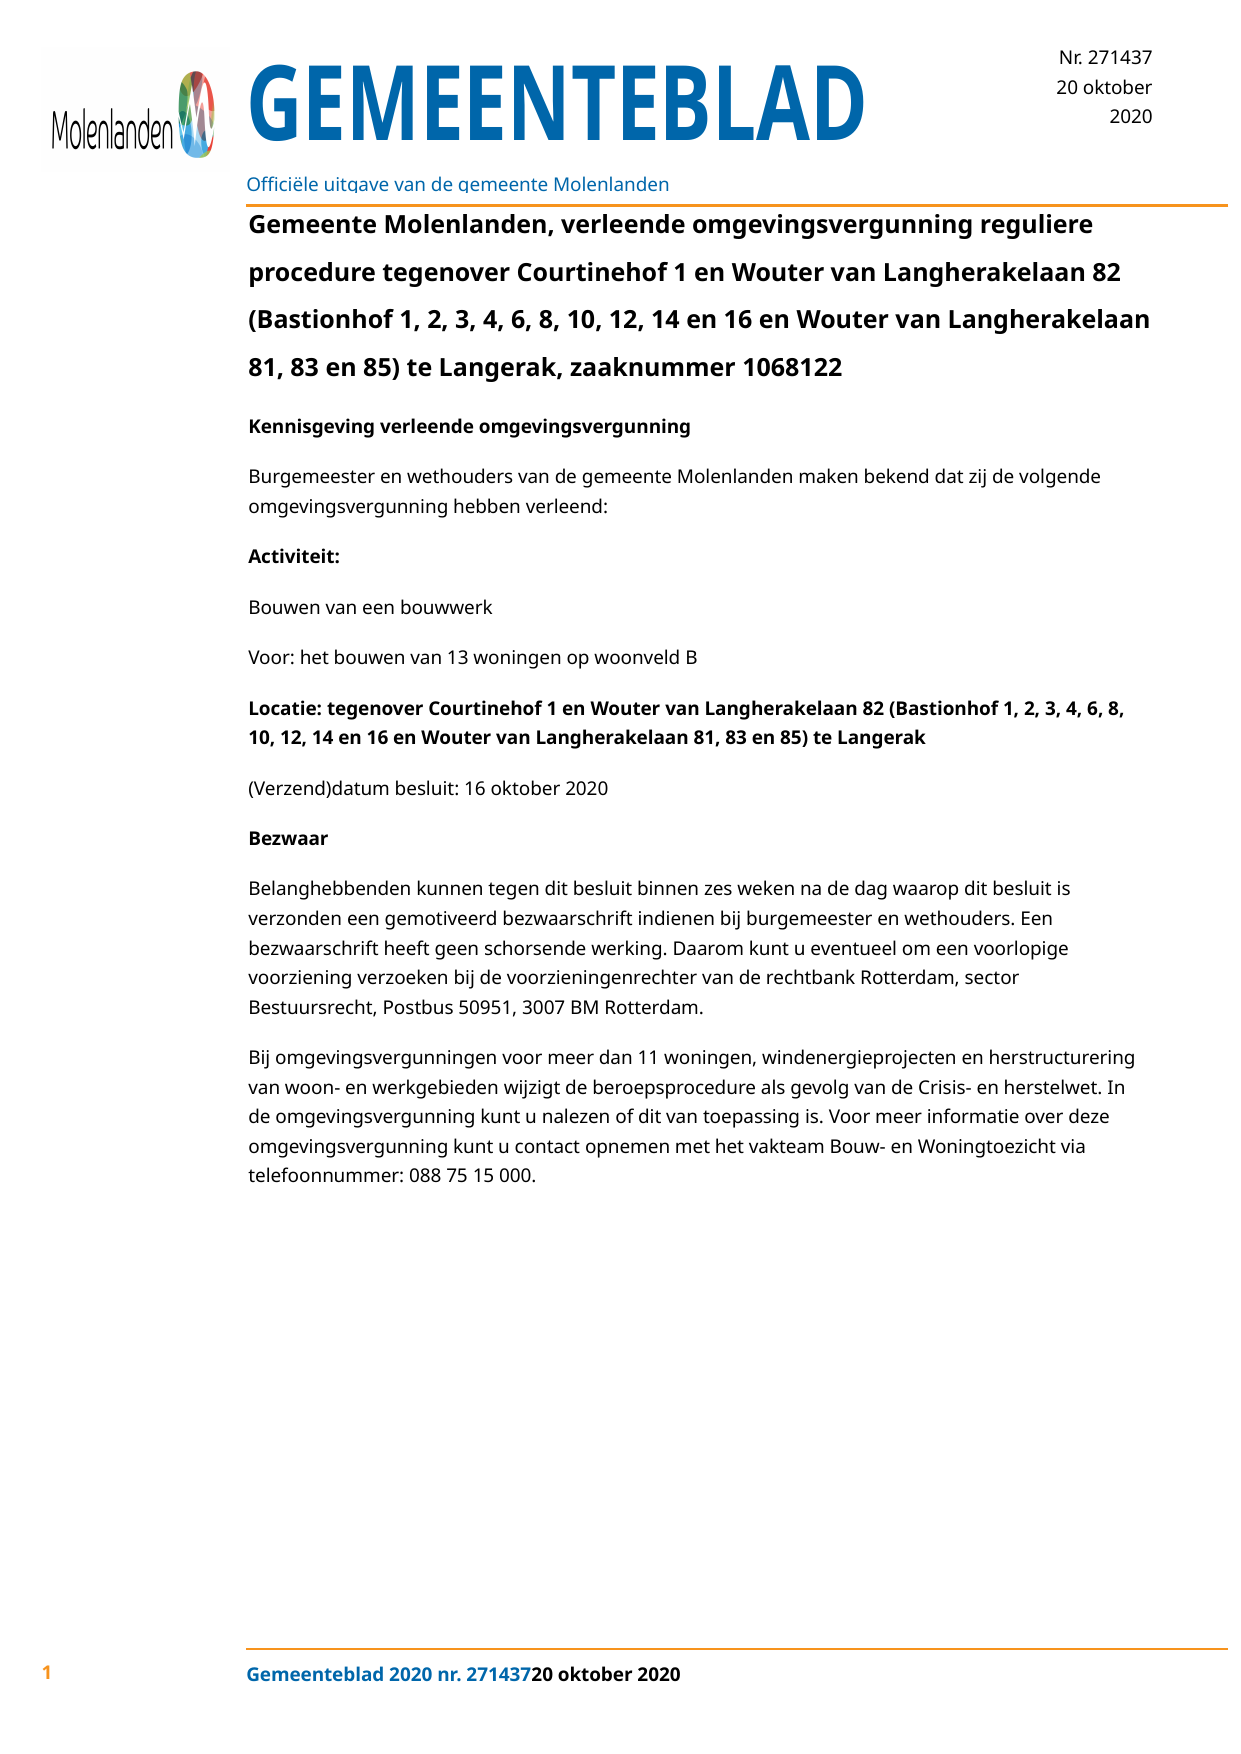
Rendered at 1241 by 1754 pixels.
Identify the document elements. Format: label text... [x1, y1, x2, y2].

text Activiteit: [248, 543, 1152, 569]
text Gemeente Molenlanden, verleende omgevingsvergunning reguliere procedure tegenover Courtinehof 1 en Wouter van Langherakelaan 82 (Bastionhof 1, 2, 3, 4, 6, 8, 10, 12, 14 en 16 en Wouter van Langherakelaan 81, 83 en 85) te Langerak, zaaknummer 1068122 [248, 207, 1152, 384]
picture [41, 47, 231, 172]
text Burgemeester en wethouders van de gemeente Molenlanden maken bekend dat zij de volgende omgevingsvergunning hebben verleend: [248, 463, 1152, 519]
text Voor: het bouwen van 13 woningen op woonveld B [248, 644, 1152, 670]
text Belanghebbenden kunnen tegen dit besluit binnen zes weken na de dag waarop dit besluit is verzonden een gemotiveerd bezwaarschrift indienen bij burgemeester en wethouders. Een bezwaarschrift heeft geen schorsende werking. Daarom kunt u eventueel om een voorlopige voorziening verzoeken bij de voorzieningenrechter van de rechtbank Rotterdam, sector Bestuursrecht, Postbus 50951, 3007 BM Rotterdam. [248, 876, 1152, 1020]
text (Verzend)datum besluit: 16 oktober 2020 [248, 775, 1152, 801]
text Bouwen van een bouwwerk [248, 594, 1152, 620]
text Kennisgeving verleende omgevingsvergunning [248, 413, 1152, 439]
text Bij omgevingsvergunningen voor meer dan 11 woningen, windenergieprojecten en herstructurering van woon- en werkgebieden wijzigt de beroepsprocedure als gevolg van de Crisis- en herstelwet. In de omgevingsvergunning kunt u nalezen of dit van toepassing is. Voor meer informatie over deze omgevingsvergunning kunt u contact opnemen met het vakteam Bouw- en Woningtoezicht via telefoonnummer: 088 75 15 000. [248, 1044, 1152, 1188]
text Bezwaar [248, 825, 1152, 851]
text Locatie: tegenover Courtinehof 1 en Wouter van Langherakelaan 82 (Bastionhof 1, 2, 3, 4, 6, 8, 10, 12, 14 en 16 en Wouter van Langherakelaan 81, 83 en 85) te Langerak [248, 695, 1152, 750]
